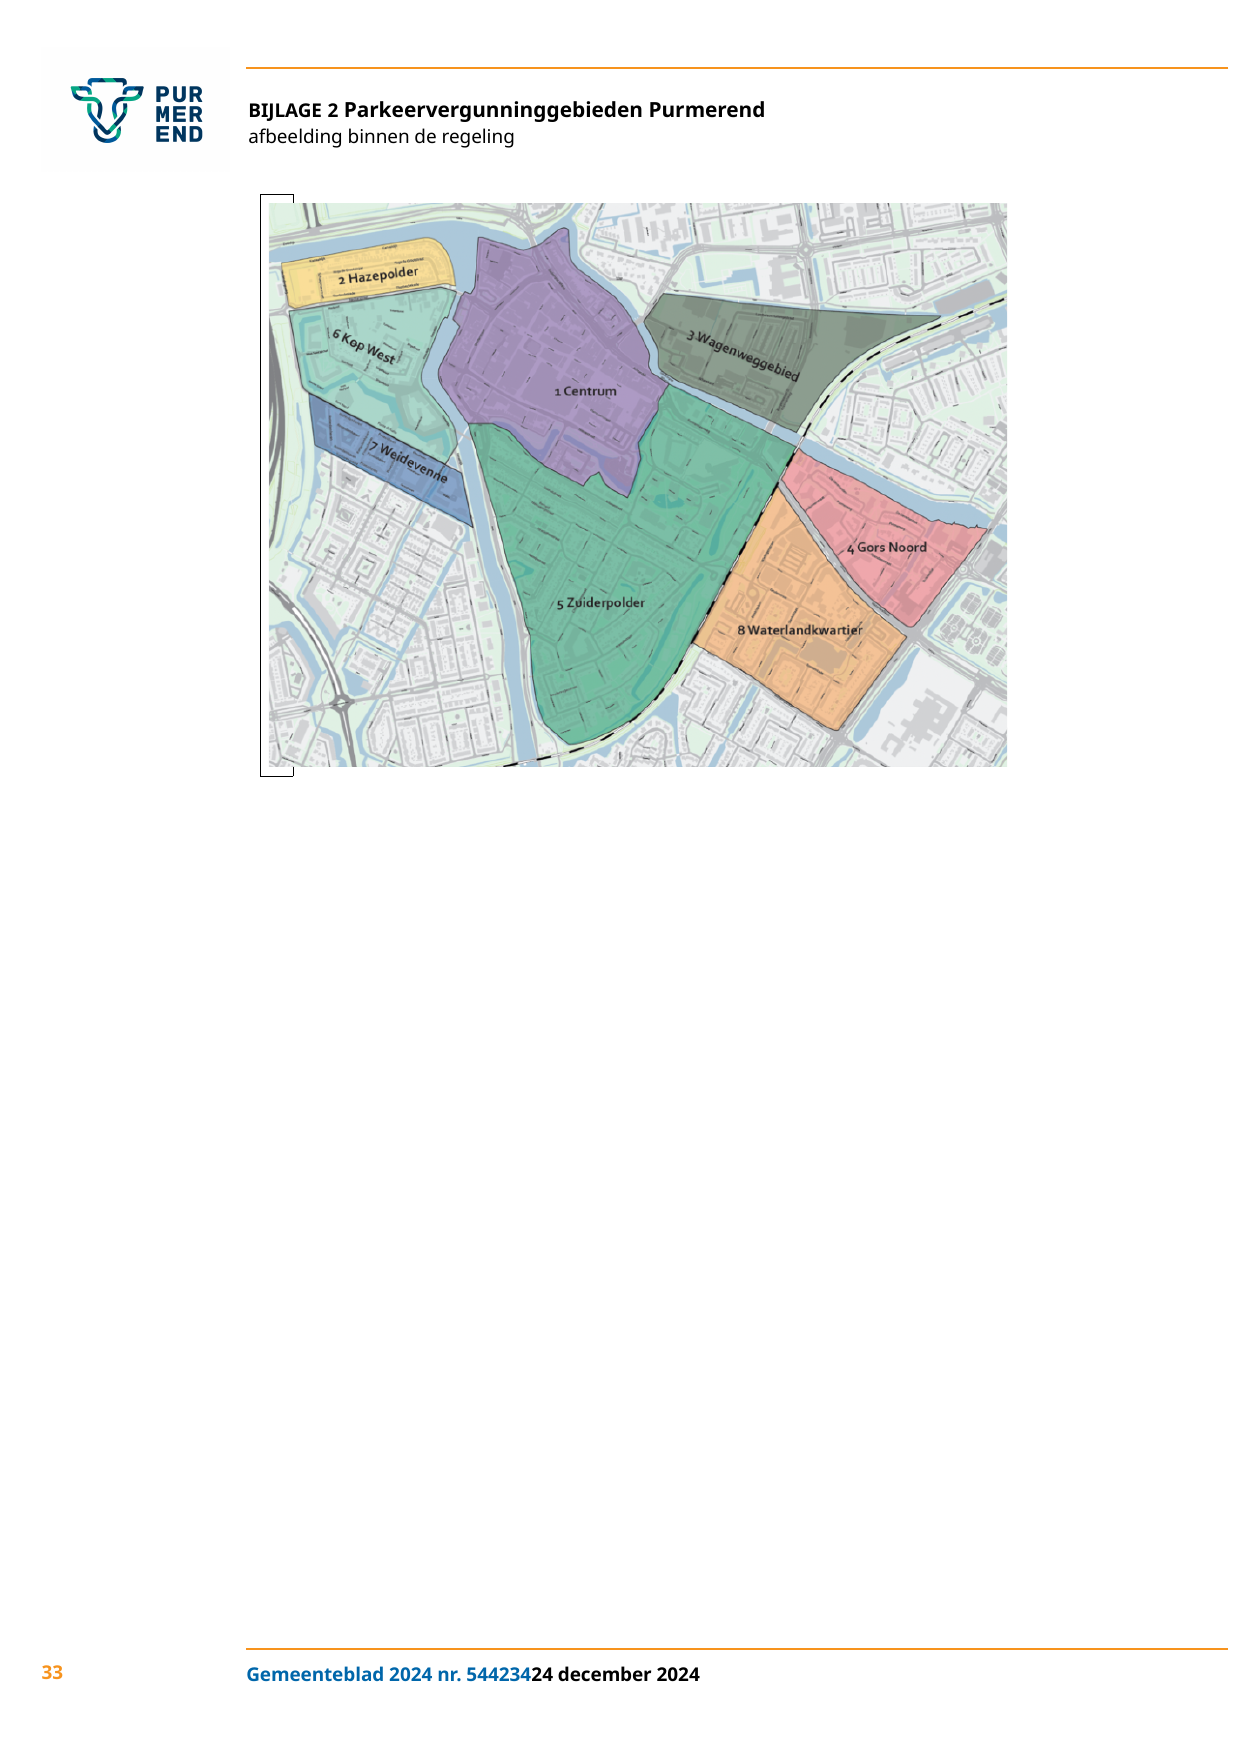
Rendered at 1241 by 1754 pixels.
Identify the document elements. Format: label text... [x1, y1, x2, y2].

picture [41, 47, 231, 172]
text afbeelding binnen de regeling [248, 123, 1152, 149]
text BIJLAGE 2 Parkeervergunninggebieden Purmerend [248, 95, 1152, 123]
picture [268, 203, 1008, 767]
